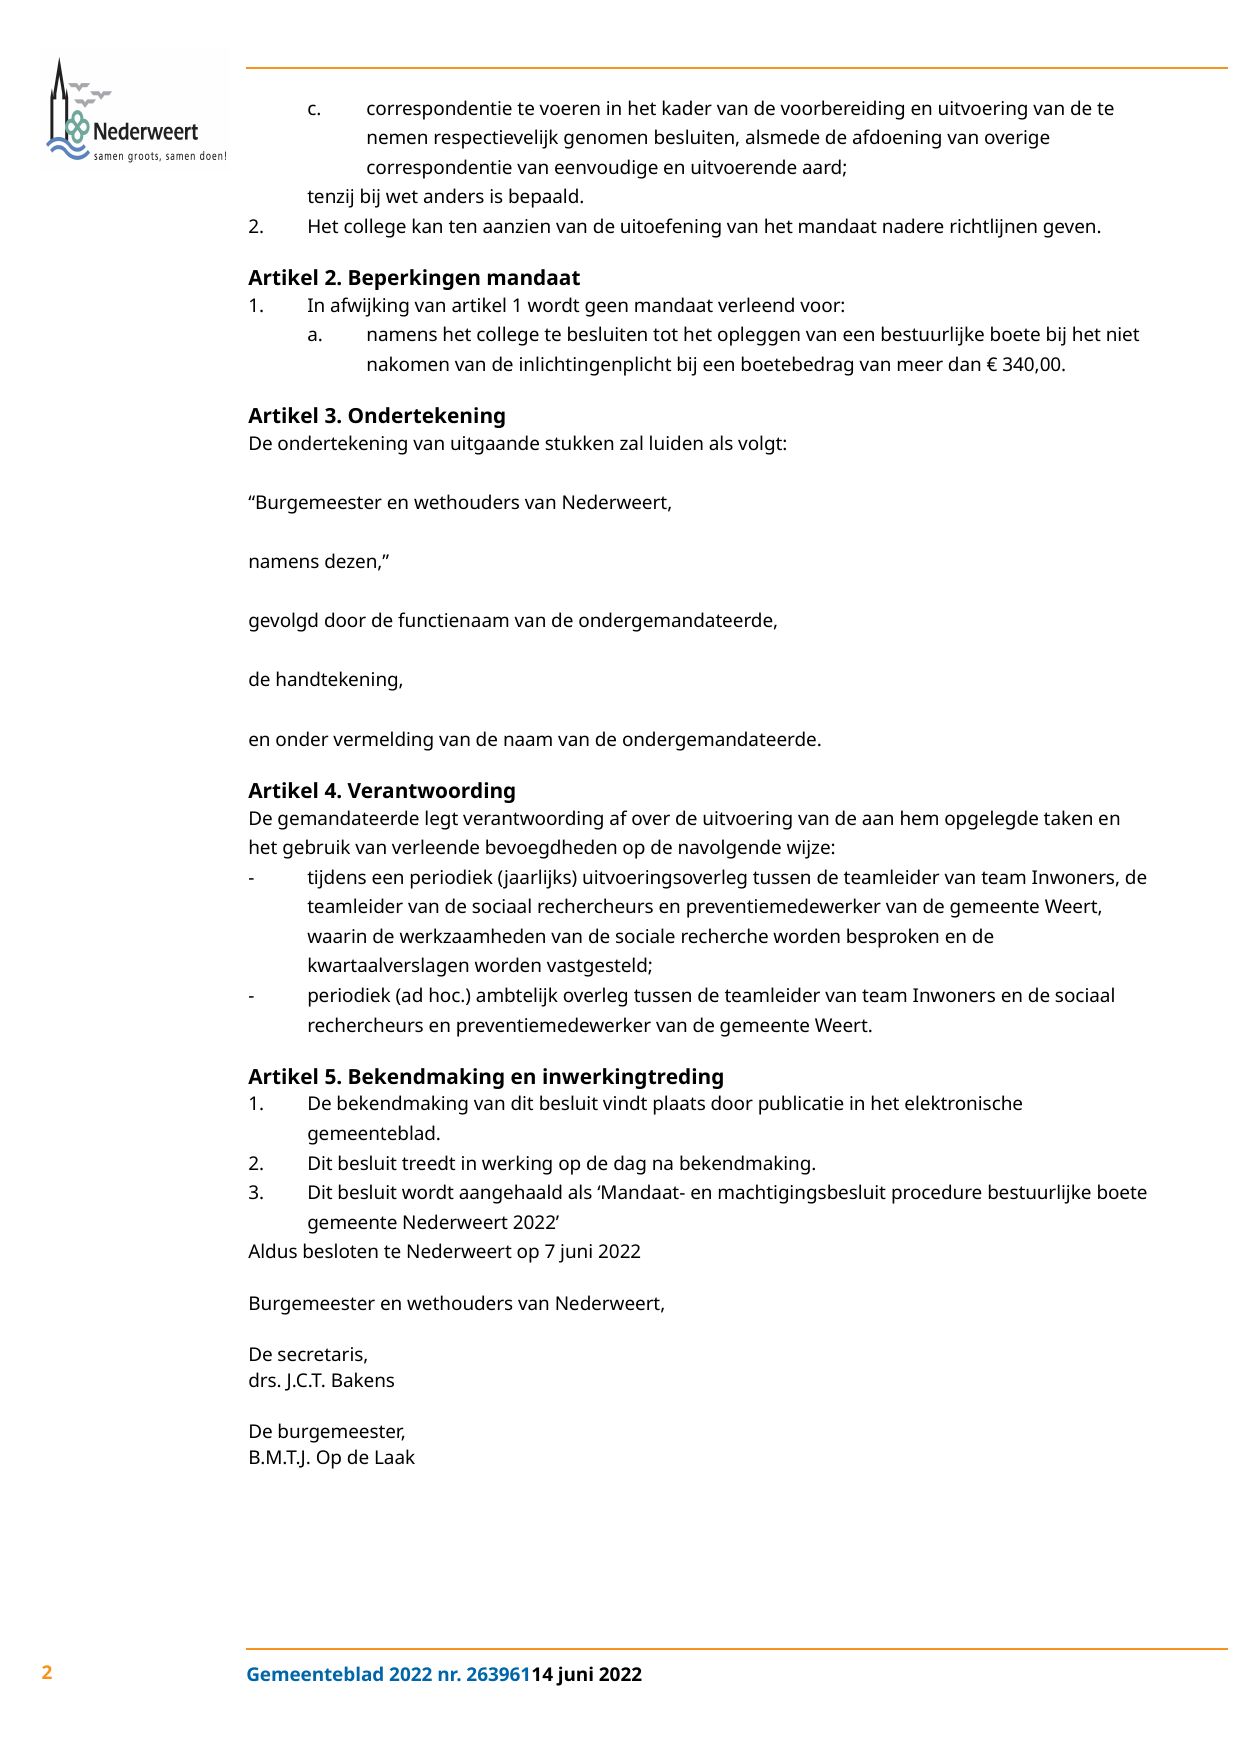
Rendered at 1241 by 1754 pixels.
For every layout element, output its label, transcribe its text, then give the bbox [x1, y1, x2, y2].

text Artikel 4. Verantwoording [248, 776, 1152, 805]
text “Burgemeester en wethouders van Nederweert, [248, 489, 1152, 515]
list De bekendmaking van dit besluit vindt plaats door publicatie in het elektronische gemeenteblad. [248, 1091, 1152, 1146]
text Artikel 5. Bekendmaking en inwerkingtreding [248, 1062, 1152, 1091]
text Artikel 3. Ondertekening [248, 402, 1152, 430]
list tijdens een periodiek (jaarlijks) uitvoeringsoverleg tussen de teamleider van team Inwoners, de teamleider van de sociaal rechercheurs en preventiemedewerker van de gemeente Weert, waarin de werkzaamheden van de sociale recherche worden besproken en de kwartaalverslagen worden vastgesteld; [248, 864, 1152, 978]
text De secretaris, [248, 1341, 1152, 1367]
text De ondertekening van uitgaande stukken zal luiden als volgt: [248, 430, 1152, 456]
text B.M.T.J. Op de Laak [248, 1444, 1152, 1470]
text De gemandateerde legt verantwoording af over de uitvoering van de aan hem opgelegde taken en het gebruik van verleende bevoegdheden op de navolgende wijze: [248, 805, 1152, 860]
text namens dezen,” [248, 548, 1152, 574]
list namens het college te besluiten tot het opleggen van een bestuurlijke boete bij het niet nakomen van de inlichtingenplicht bij een boetebedrag van meer dan € 340,00. [307, 322, 1152, 377]
list periodiek (ad hoc.) ambtelijk overleg tussen de teamleider van team Inwoners en de sociaal rechercheurs en preventiemedewerker van de gemeente Weert. [248, 982, 1152, 1037]
list tenzij bij wet anders is bepaald. [248, 183, 1152, 209]
text Aldus besloten te Nederweert op 7 juni 2022 [248, 1238, 1152, 1264]
list correspondentie te voeren in het kader van de voorbereiding en uitvoering van de te nemen respectievelijk genomen besluiten, alsmede de afdoening van overige correspondentie van eenvoudige en uitvoerende aard; [307, 95, 1152, 180]
text en onder vermelding van de naam van de ondergemandateerde. [248, 726, 1152, 752]
text gevolgd door de functienaam van de ondergemandateerde, [248, 607, 1152, 633]
text de handtekening, [248, 667, 1152, 692]
text Burgemeester en wethouders van Nederweert, [248, 1290, 1152, 1316]
list Het college kan ten aanzien van de uitoefening van het mandaat nadere richtlijnen geven. [248, 213, 1152, 239]
text drs. J.C.T. Bakens [248, 1367, 1152, 1393]
list Dit besluit treedt in werking op de dag na bekendmaking. [248, 1150, 1152, 1176]
picture [41, 47, 231, 172]
list Dit besluit wordt aangehaald als ‘Mandaat- en machtigingsbesluit procedure bestuurlijke boete gemeente Nederweert 2022’ [248, 1179, 1152, 1235]
text De burgemeester, [248, 1419, 1152, 1444]
list In afwijking van artikel 1 wordt geen mandaat verleend voor: [248, 292, 1152, 318]
text Artikel 2. Beperkingen mandaat [248, 263, 1152, 292]
